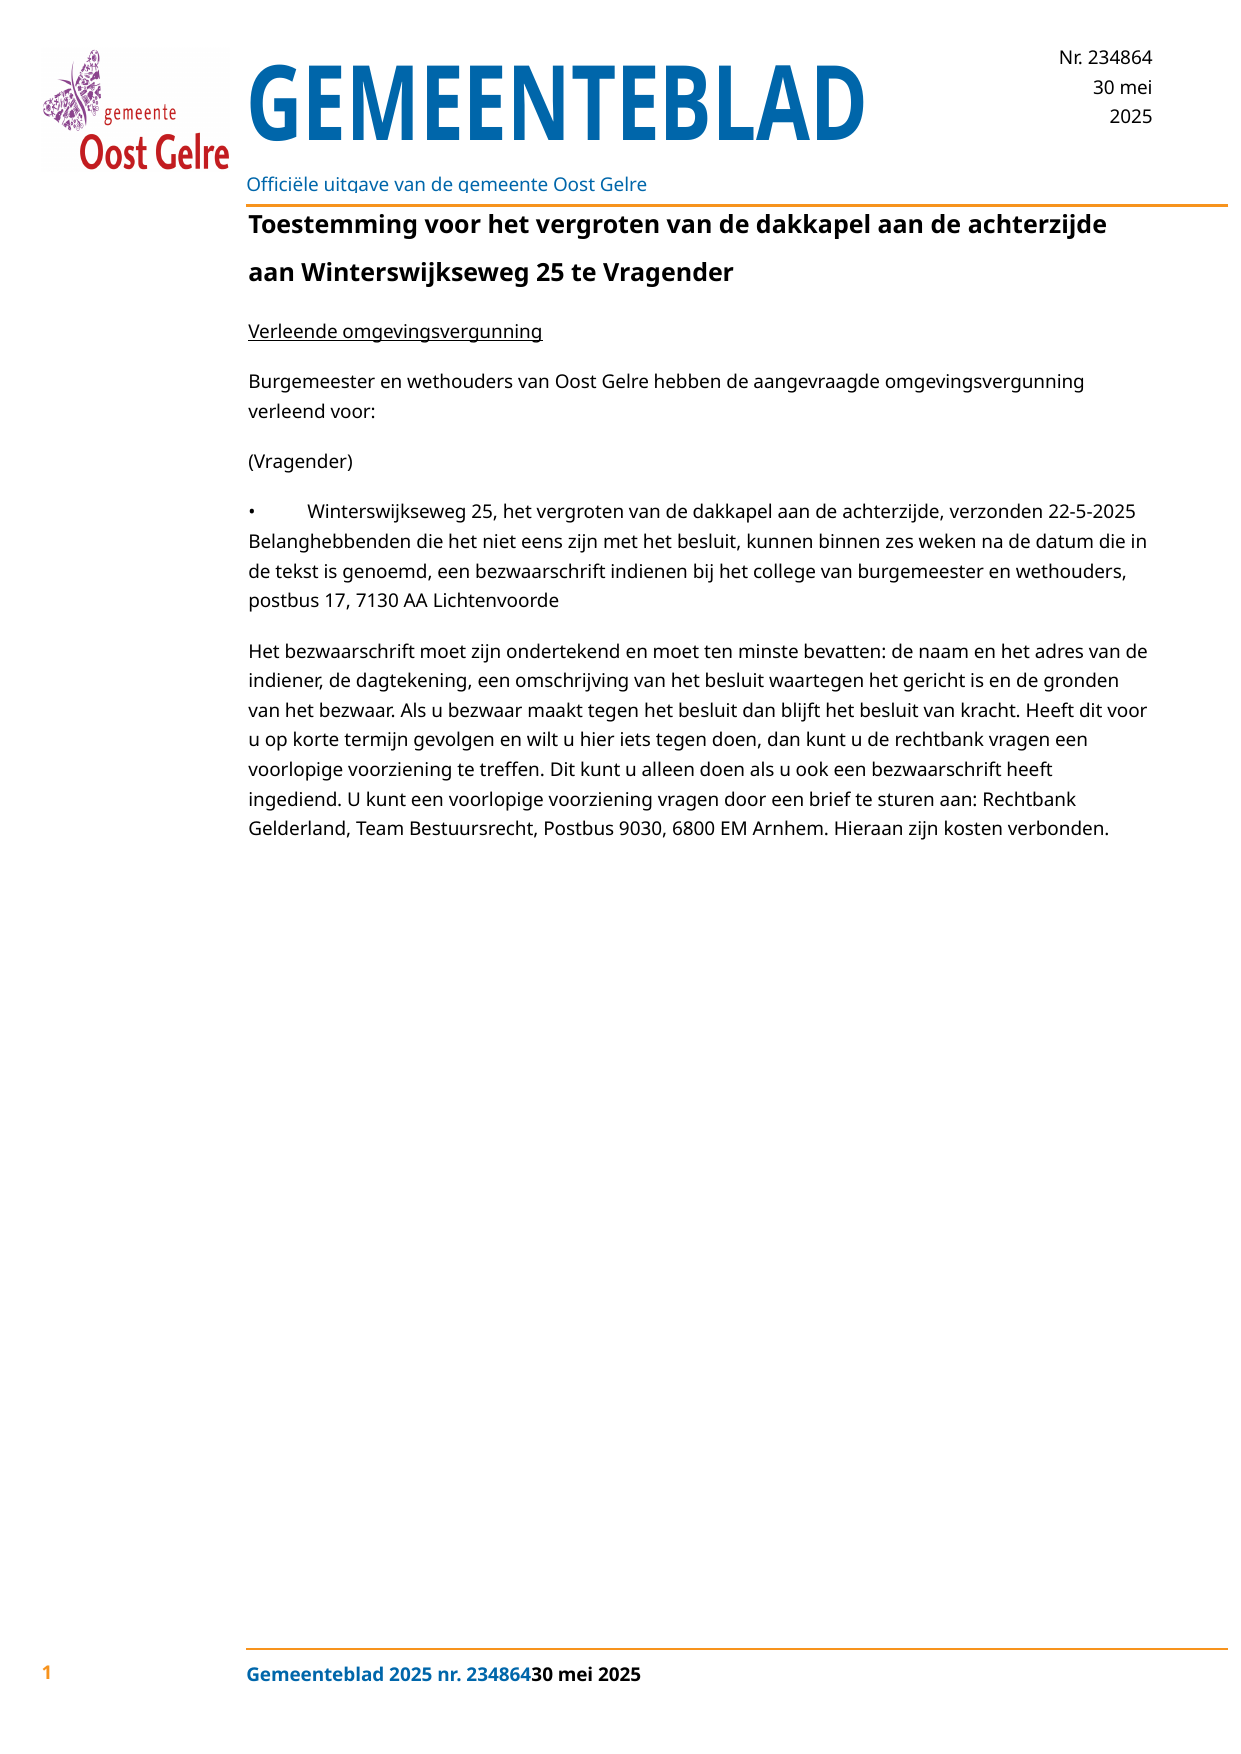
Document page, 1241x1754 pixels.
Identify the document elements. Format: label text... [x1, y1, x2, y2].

text Het bezwaarschrift moet zijn ondertekend en moet ten minste bevatten: de naam en het adres van de indiener, de dagtekening, een omschrijving van het besluit waartegen het gericht is en de gronden van het bezwaar. Als u bezwaar maakt tegen het besluit dan blijft het besluit van kracht. Heeft dit voor u op korte termijn gevolgen en wilt u hier iets tegen doen, dan kunt u de rechtbank vragen een voorlopige voorziening te treffen. Dit kunt u alleen doen als u ook een bezwaarschrift heeft ingediend. U kunt een voorlopige voorziening vragen door een brief te sturen aan: Rechtbank Gelderland, Team Bestuursrecht, Postbus 9030, 6800 EM Arnhem. Hieraan zijn kosten verbonden. [248, 638, 1152, 841]
text Burgemeester en wethouders van Oost Gelre hebben de aangevraagde omgevingsvergunning verleend voor: [248, 368, 1152, 424]
text Toestemming voor het vergroten van de dakkapel aan de achterzijde aan Winterswijkseweg 25 te Vragender [248, 207, 1152, 288]
picture [41, 47, 231, 172]
text Belanghebbenden die het niet eens zijn met het besluit, kunnen binnen zes weken na de datum die in de tekst is genoemd, een bezwaarschrift indienen bij het college van burgemeester en wethouders, postbus 17, 7130 AA Lichtenvoorde [248, 528, 1152, 613]
text Verleende omgevingsvergunning [248, 318, 1152, 344]
list Winterswijkseweg 25, het vergroten van de dakkapel aan de achterzijde, verzonden 22-5-2025 [248, 499, 1152, 524]
text (Vragender) [248, 448, 1152, 474]
